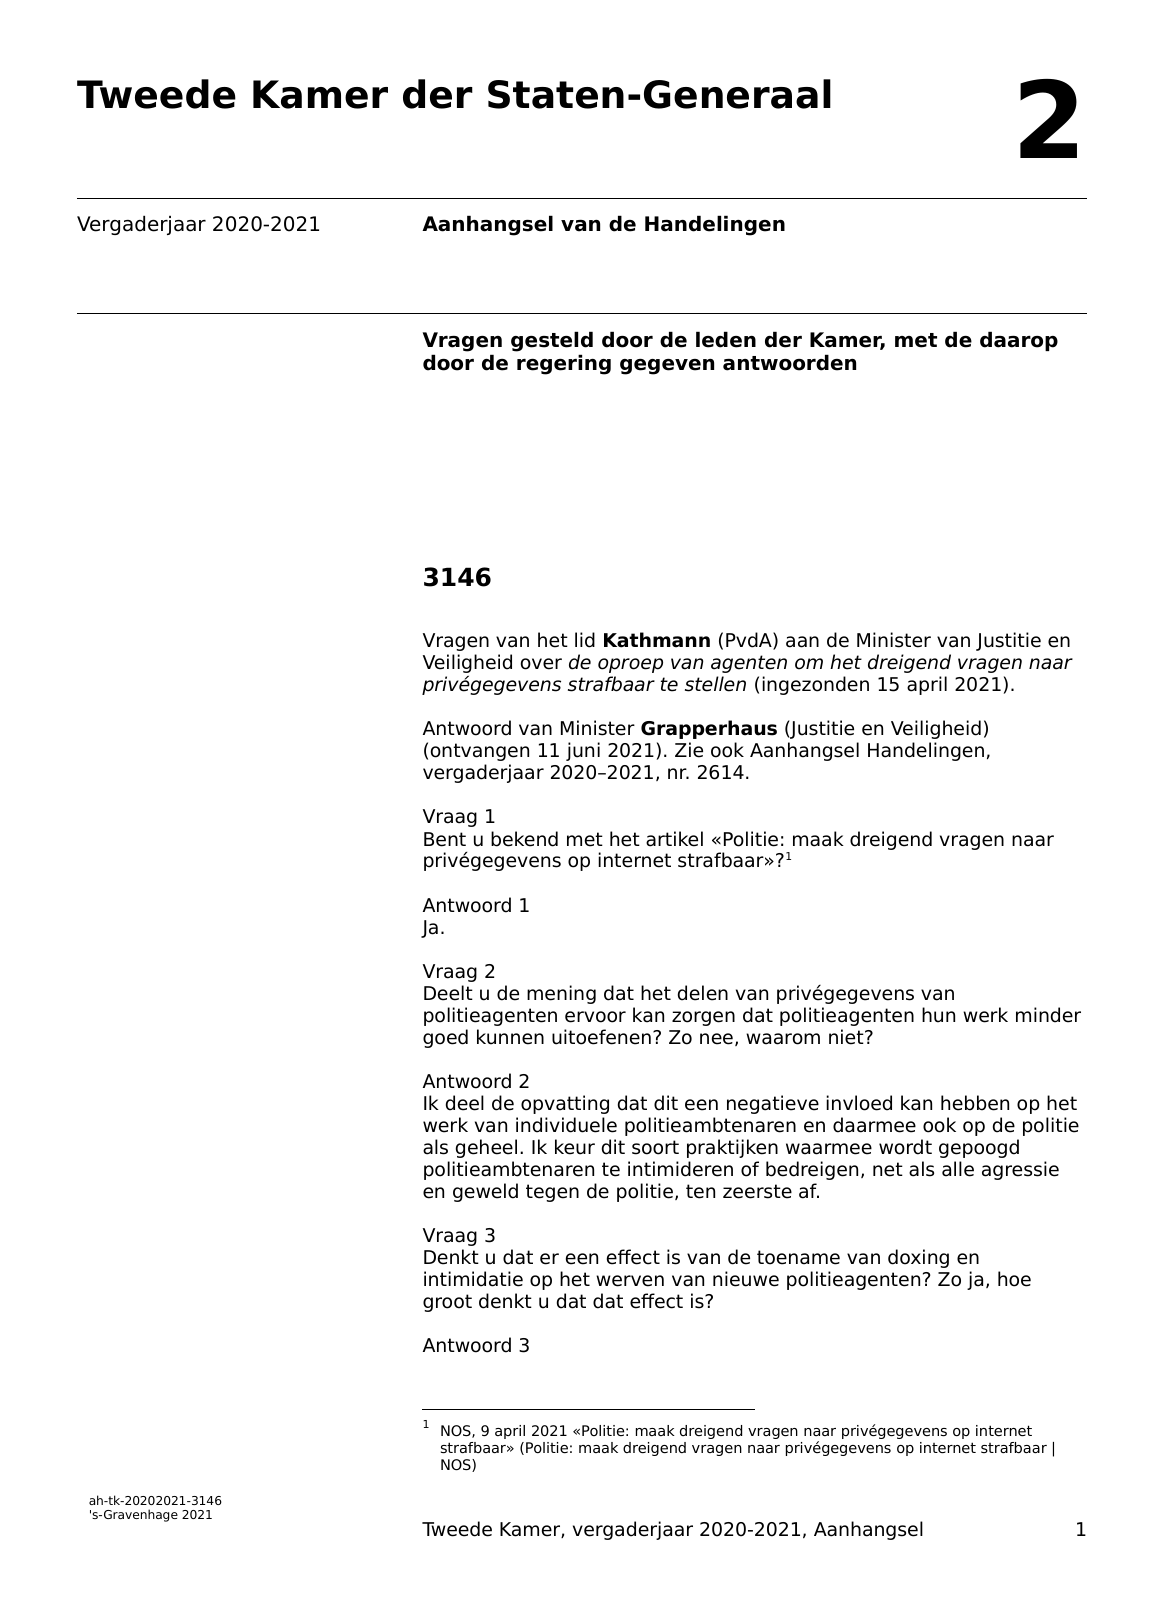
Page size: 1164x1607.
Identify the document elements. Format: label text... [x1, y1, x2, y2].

text 's-Gravenhage 2021 [88, 1508, 323, 1522]
text Ja. [422, 917, 1087, 938]
text Antwoord 1 [422, 894, 1087, 917]
text 3146 [422, 563, 1087, 592]
text Vraag 2 [422, 961, 1087, 983]
text Vraag 1 [422, 806, 1087, 828]
text NOS, 9 april 2021 «Politie: maak dreigend vragen naar privégegevens op internet strafbaar» (Politie: maak dreigend vragen naar privégegevens op internet strafbaar | NOS) [422, 1418, 1087, 1474]
table_cell Vergaderjaar 2020-2021 [77, 199, 422, 313]
table_cell [77, 314, 422, 375]
text Denkt u dat er een effect is van de toename van doxing en intimidatie op het werven van nieuwe politieagenten? Zo ja, hoe groot denkt u dat dat effect is? [422, 1247, 1087, 1313]
text ah-tk-20202021-3146 [88, 1494, 323, 1508]
text Deelt u de mening dat het delen van privégegevens van politieagenten ervoor kan zorgen dat politieagenten hun werk minder goed kunnen uitoefenen? Zo nee, waarom niet? [422, 983, 1087, 1049]
text Antwoord van Minister Grapperhaus (Justitie en Veiligheid) (ontvangen 11 juni 2021). Zie ook Aanhangsel Handelingen, vergaderjaar 2020–2021, nr. 2614. [422, 718, 1087, 784]
table_cell Aanhangsel van de Handelingen [422, 199, 1087, 313]
text Antwoord 3 [422, 1335, 1087, 1357]
text Vragen van het lid Kathmann (PvdA) aan de Minister van Justitie en Veiligheid over de oproep van agenten om het dreigend vragen naar privégegevens strafbaar te stellen (ingezonden 15 april 2021). [422, 630, 1087, 696]
table_header Tweede Kamer der Staten-Generaal [77, 59, 886, 198]
text Bent u bekend met het artikel «Politie: maak dreigend vragen naar privégegevens op internet strafbaar»? [422, 828, 1087, 872]
text Vraag 3 [422, 1225, 1087, 1247]
table_header 2 [886, 59, 1087, 198]
text Ik deel de opvatting dat dit een negatieve invloed kan hebben op het werk van individuele politieambtenaren en daarmee ook op de politie als geheel. Ik keur dit soort praktijken waarmee wordt gepoogd politieambtenaren te intimideren of bedreigen, net als alle agressie en geweld tegen de politie, ten zeerste af. [422, 1093, 1087, 1203]
table_cell Vragen gesteld door de leden der Kamer, met de daarop door de regering gegeven antwoorden [422, 314, 1087, 375]
text Antwoord 2 [422, 1071, 1087, 1093]
